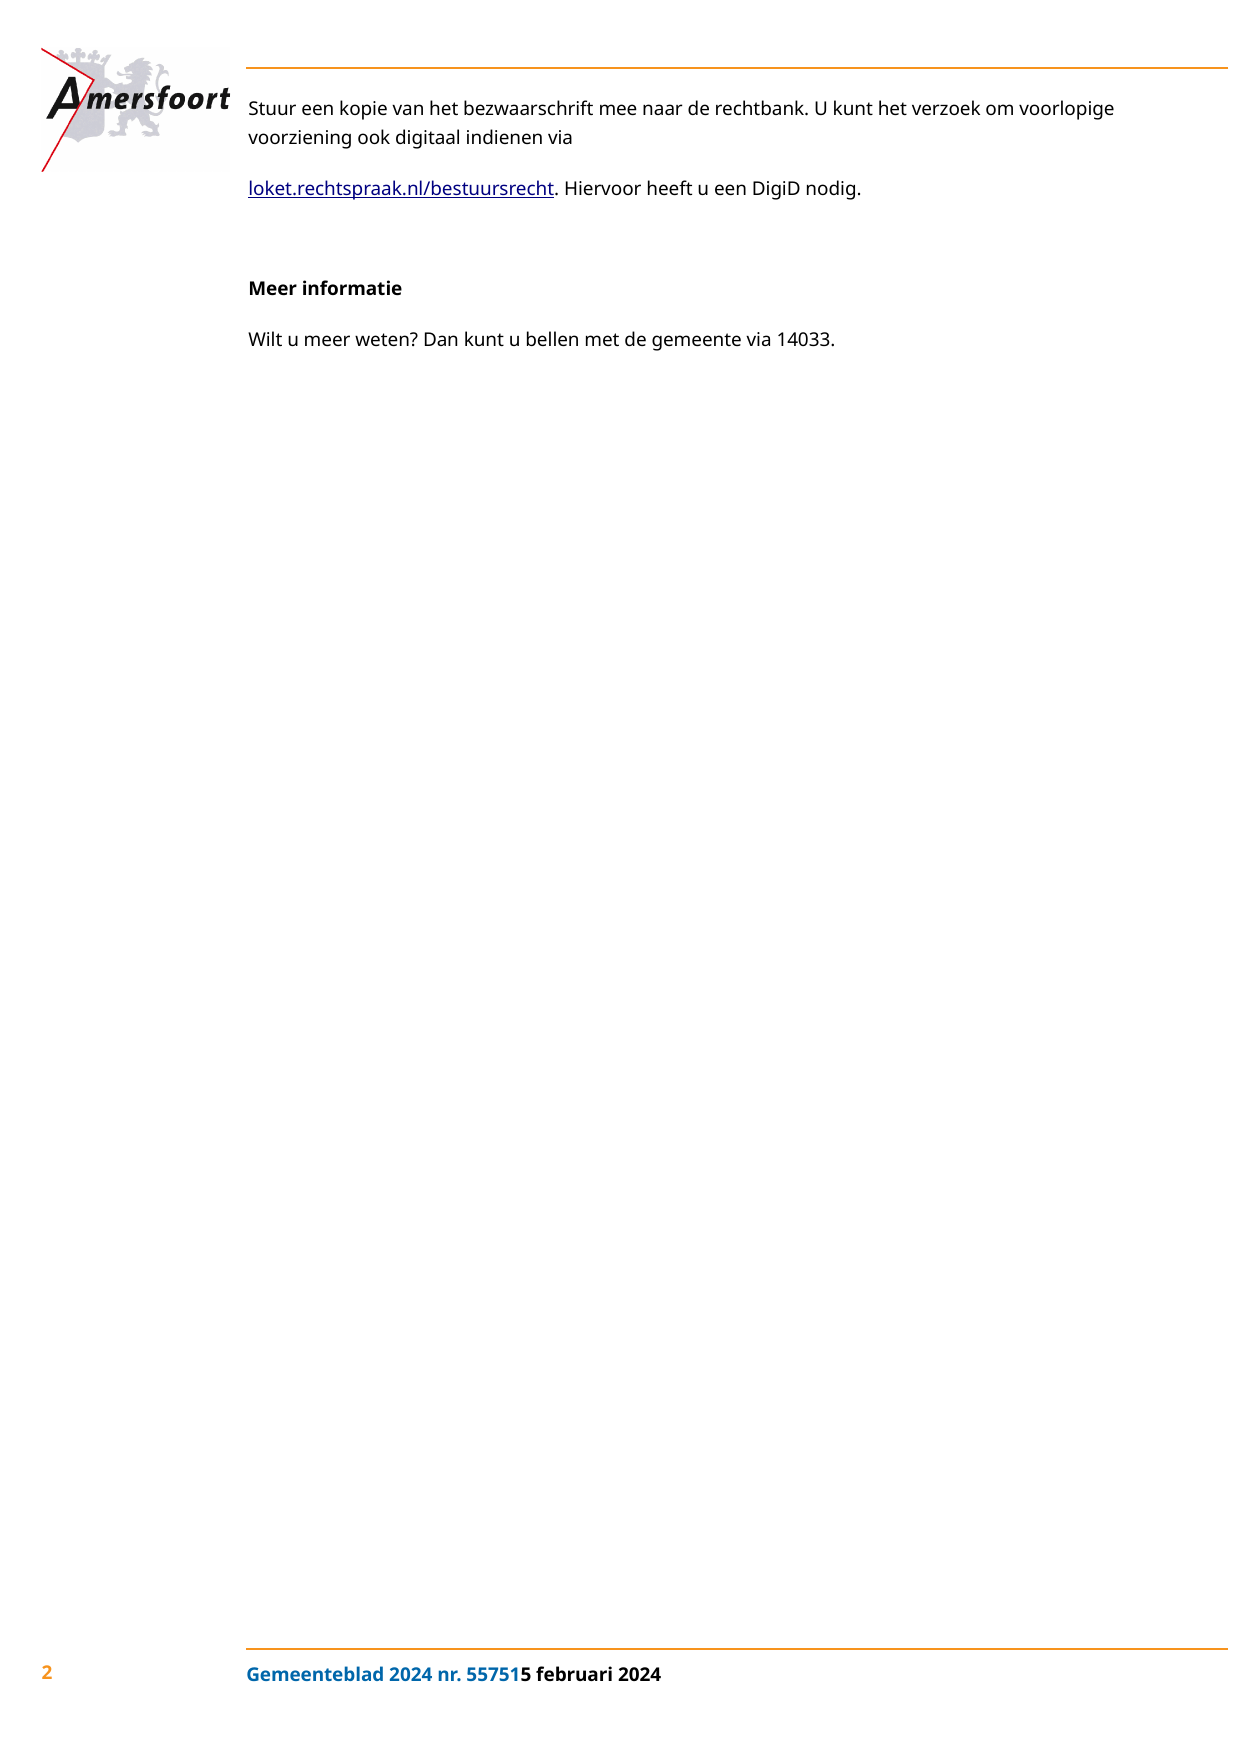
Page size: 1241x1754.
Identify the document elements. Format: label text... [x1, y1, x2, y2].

text Stuur een kopie van het bezwaarschrift mee naar de rechtbank. U kunt het verzoek om voorlopige voorziening ook digitaal indienen via [248, 95, 1152, 150]
text loket.rechtspraak.nl/bestuursrecht. Hiervoor heeft u een DigiD nodig. [248, 175, 1152, 201]
text Wilt u meer weten? Dan kunt u bellen met de gemeente via 14033. [248, 326, 1152, 352]
text Meer informatie [248, 276, 1152, 301]
picture [41, 47, 231, 172]
